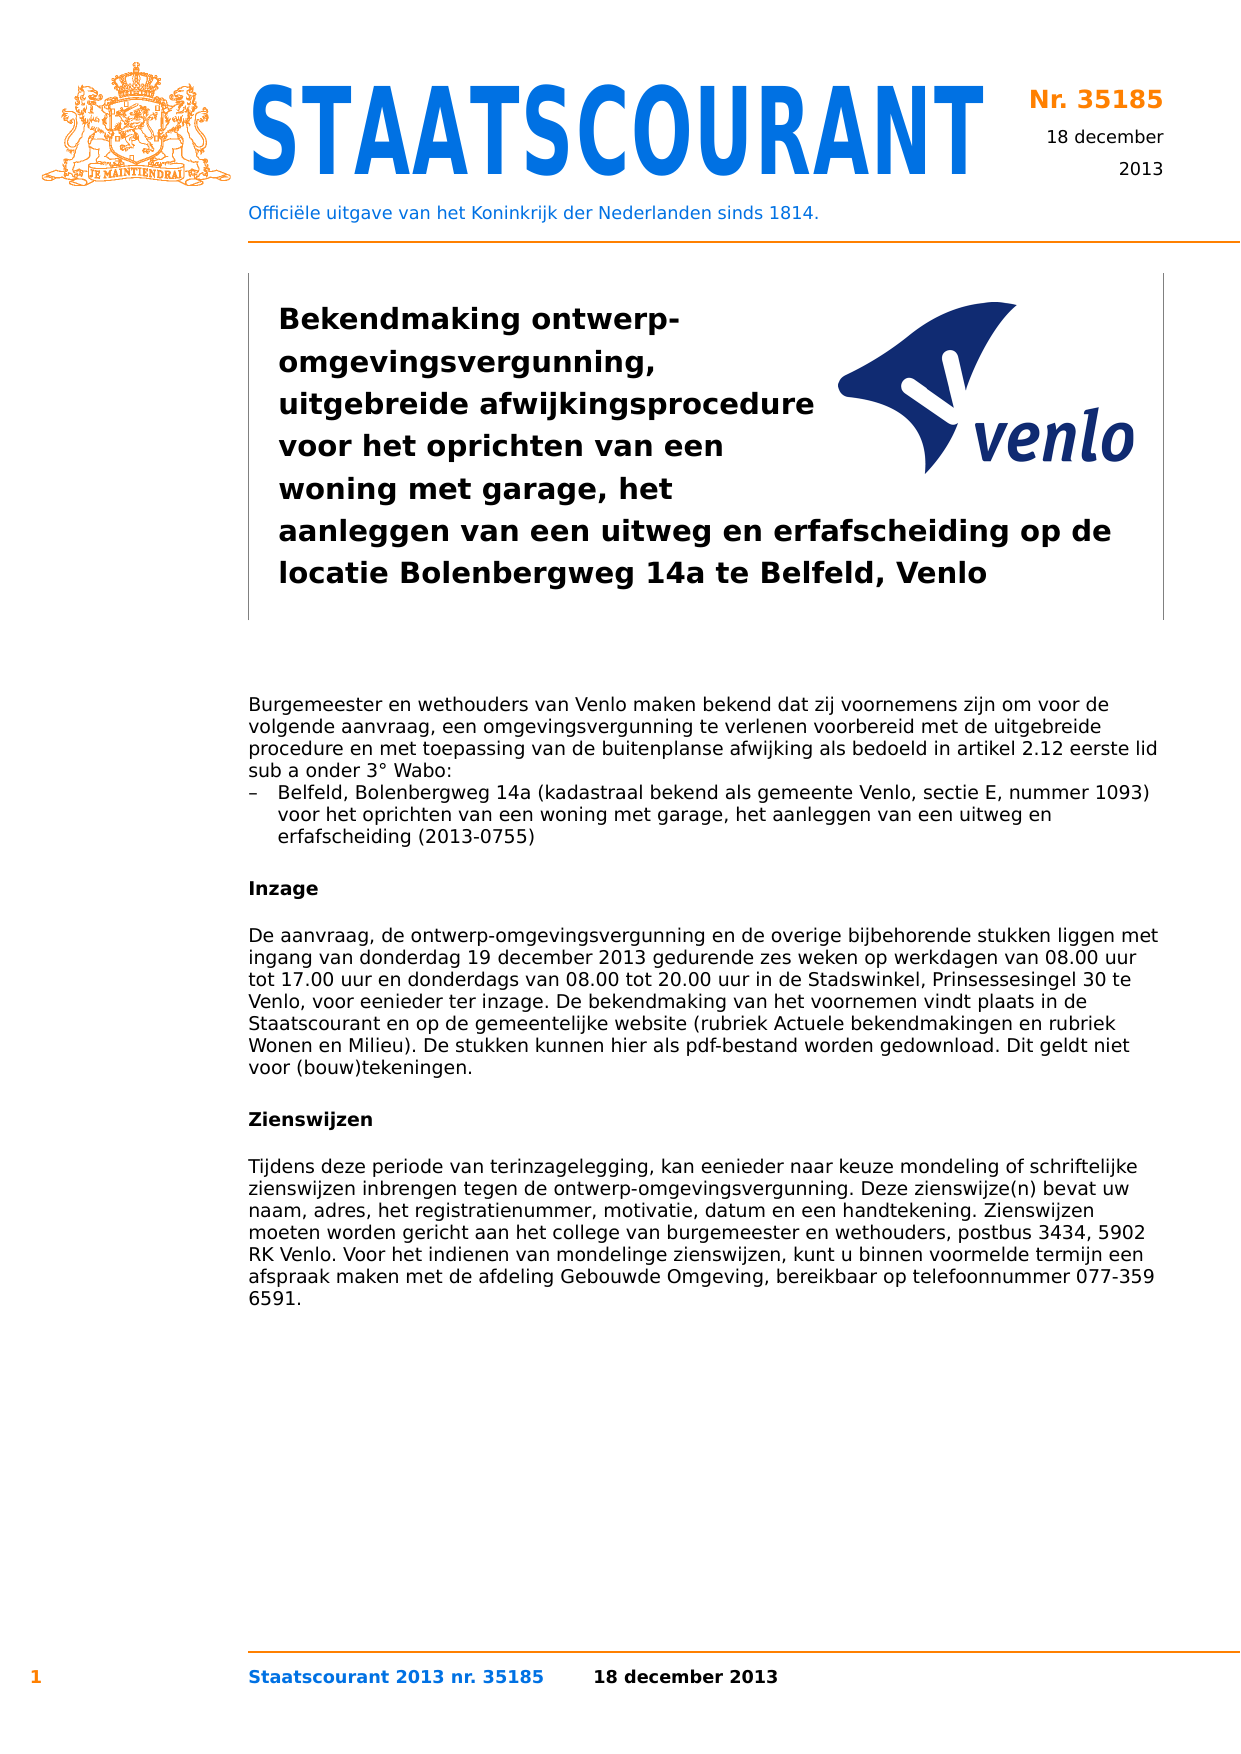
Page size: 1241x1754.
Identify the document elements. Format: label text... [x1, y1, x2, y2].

text Tijdens deze periode van terinzagelegging, kan eenieder naar keuze mondeling of schriftelijke zienswijzen inbrengen tegen de ontwerp-omgevingsvergunning. Deze zienswijze(n) bevat uw naam, adres, het registratienummer, motivatie, datum en een handtekening. Zienswijzen moeten worden gericht aan het college van burgemeester en wethouders, postbus 3434, 5902 RK Venlo. Voor het indienen van mondelinge zienswijzen, kunt u binnen voormelde termijn een afspraak maken met de afdeling Gebouwde Omgeving, bereikbaar op telefoonnummer 077-359 6591. [248, 1156, 1163, 1310]
table_header Nr. 35185 [998, 62, 1240, 121]
picture [838, 302, 1134, 474]
text – Belfeld, Bolenbergweg 14a (kadastraal bekend als gemeente Venlo, sectie E, nummer 1093) voor het oprichten van een woning met garage, het aanleggen van een uitweg en erfafscheiding (2013-0755) [248, 782, 1163, 848]
subtitle Inzage [248, 878, 1163, 900]
table_cell 2013 [998, 153, 1240, 203]
picture [41, 62, 231, 186]
table_cell Officiële uitgave van het Koninkrijk der Nederlanden sinds 1814. [248, 203, 1240, 241]
text Burgemeester en wethouders van Venlo maken bekend dat zij voornemens zijn om voor de volgende aanvraag, een omgevingsvergunning te verlenen voorbereid met de uitgebreide procedure en met toepassing van de buitenplanse afwijking als bedoeld in artikel 2.12 eerste lid sub a onder 3° Wabo: [248, 694, 1163, 782]
subtitle Zienswijzen [248, 1109, 1163, 1131]
text De aanvraag, de ontwerp-omgevingsvergunning en de overige bijbehorende stukken liggen met ingang van donderdag 19 december 2013 gedurende zes weken op werkdagen van 08.00 uur tot 17.00 uur en donderdags van 08.00 tot 20.00 uur in de Stadswinkel, Prinsessesingel 30 te Venlo, voor eenieder ter inzage. De bekendmaking van het voornemen vindt plaats in de Staatscourant en op de gemeentelijke website (rubriek Actuele bekendmakingen en rubriek Wonen en Milieu). De stukken kunnen hier als pdf-bestand worden gedownload. Dit geldt niet voor (bouw)tekeningen. [248, 925, 1163, 1079]
table_cell 18 december [998, 121, 1240, 153]
table_header [25, 62, 248, 241]
subtitle Bekendmaking ontwerp-omgevingsvergunning, uitgebreide afwijkingsprocedure voor het oprichten van een woning met garage, het aanleggen van een uitweg en erfafscheiding op de locatie Bolenbergweg 14a te Belfeld, Venlo [249, 273, 1163, 620]
table_header STAATSCOURANT [248, 62, 998, 203]
